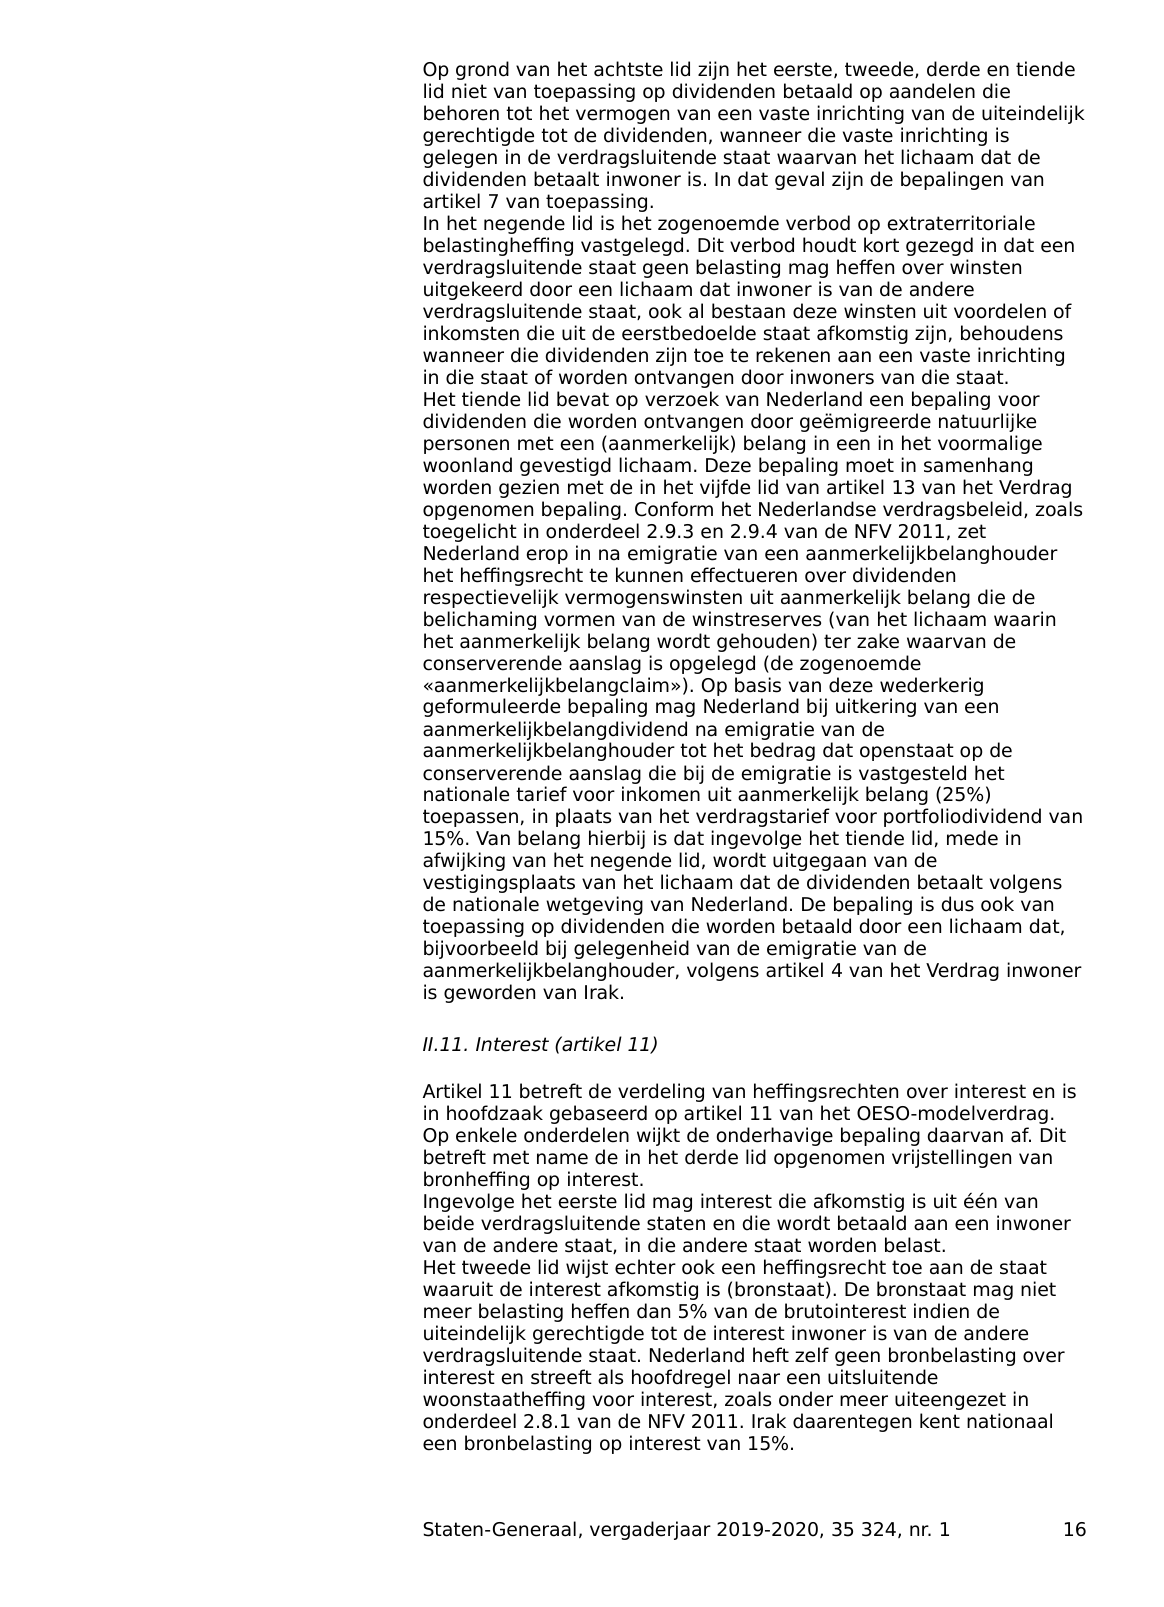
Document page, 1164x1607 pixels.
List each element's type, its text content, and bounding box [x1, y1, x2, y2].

text Op grond van het achtste lid zijn het eerste, tweede, derde en tiende lid niet van toepassing op dividenden betaald op aandelen die behoren tot het vermogen van een vaste inrichting van de uiteindelijk gerechtigde tot de dividenden, wanneer die vaste inrichting is gelegen in de verdragsluitende staat waarvan het lichaam dat de dividenden betaalt inwoner is. In dat geval zijn de bepalingen van artikel 7 van toepassing. [422, 59, 1087, 213]
text Artikel 11 betreft de verdeling van heffingsrechten over interest en is in hoofdzaak gebaseerd op artikel 11 van het OESO-modelverdrag. Op enkele onderdelen wijkt de onderhavige bepaling daarvan af. Dit betreft met name de in het derde lid opgenomen vrijstellingen van bronheffing op interest. [422, 1081, 1087, 1191]
text Het tweede lid wijst echter ook een heffingsrecht toe aan de staat waaruit de interest afkomstig is (bronstaat). De bronstaat mag niet meer belasting heffen dan 5% van de brutointerest indien de uiteindelijk gerechtigde tot de interest inwoner is van de andere verdragsluitende staat. Nederland heft zelf geen bronbelasting over interest en streeft als hoofdregel naar een uitsluitende woonstaatheffing voor interest, zoals onder meer uiteengezet in onderdeel 2.8.1 van de NFV 2011. Irak daarentegen kent nationaal een bronbelasting op interest van 15%. [422, 1257, 1087, 1455]
text Het tiende lid bevat op verzoek van Nederland een bepaling voor dividenden die worden ontvangen door geëmigreerde natuurlijke personen met een (aanmerkelijk) belang in een in het voormalige woonland gevestigd lichaam. Deze bepaling moet in samenhang worden gezien met de in het vijfde lid van artikel 13 van het Verdrag opgenomen bepaling. Conform het Nederlandse verdragsbeleid, zoals toegelicht in onderdeel 2.9.3 en 2.9.4 van de NFV 2011, zet Nederland erop in na emigratie van een aanmerkelijkbelanghouder het heffingsrecht te kunnen effectueren over dividenden respectievelijk vermogenswinsten uit aanmerkelijk belang die de belichaming vormen van de winstreserves (van het lichaam waarin het aanmerkelijk belang wordt gehouden) ter zake waarvan de conserverende aanslag is opgelegd (de zogenoemde «aanmerkelijkbelangclaim»). Op basis van deze wederkerig geformuleerde bepaling mag Nederland bij uitkering van een aanmerkelijkbelangdividend na emigratie van de aanmerkelijkbelanghouder tot het bedrag dat openstaat op de conserverende aanslag die bij de emigratie is vastgesteld het nationale tarief voor inkomen uit aanmerkelijk belang (25%) toepassen, in plaats van het verdragstarief voor portfoliodividend van 15%. Van belang hierbij is dat ingevolge het tiende lid, mede in afwijking van het negende lid, wordt uitgegaan van de vestigingsplaats van het lichaam dat de dividenden betaalt volgens de nationale wetgeving van Nederland. De bepaling is dus ook van toepassing op dividenden die worden betaald door een lichaam dat, bijvoorbeeld bij gelegenheid van de emigratie van de aanmerkelijkbelanghouder, volgens artikel 4 van het Verdrag inwoner is geworden van Irak. [422, 389, 1087, 1004]
text Ingevolge het eerste lid mag interest die afkomstig is uit één van beide verdragsluitende staten en die wordt betaald aan een inwoner van de andere staat, in die andere staat worden belast. [422, 1191, 1087, 1257]
subtitle II.11. Interest (artikel 11) [422, 1034, 1087, 1056]
text In het negende lid is het zogenoemde verbod op extraterritoriale belastingheffing vastgelegd. Dit verbod houdt kort gezegd in dat een verdragsluitende staat geen belasting mag heffen over winsten uitgekeerd door een lichaam dat inwoner is van de andere verdragsluitende staat, ook al bestaan deze winsten uit voordelen of inkomsten die uit de eerstbedoelde staat afkomstig zijn, behoudens wanneer die dividenden zijn toe te rekenen aan een vaste inrichting in die staat of worden ontvangen door inwoners van die staat. [422, 213, 1087, 389]
